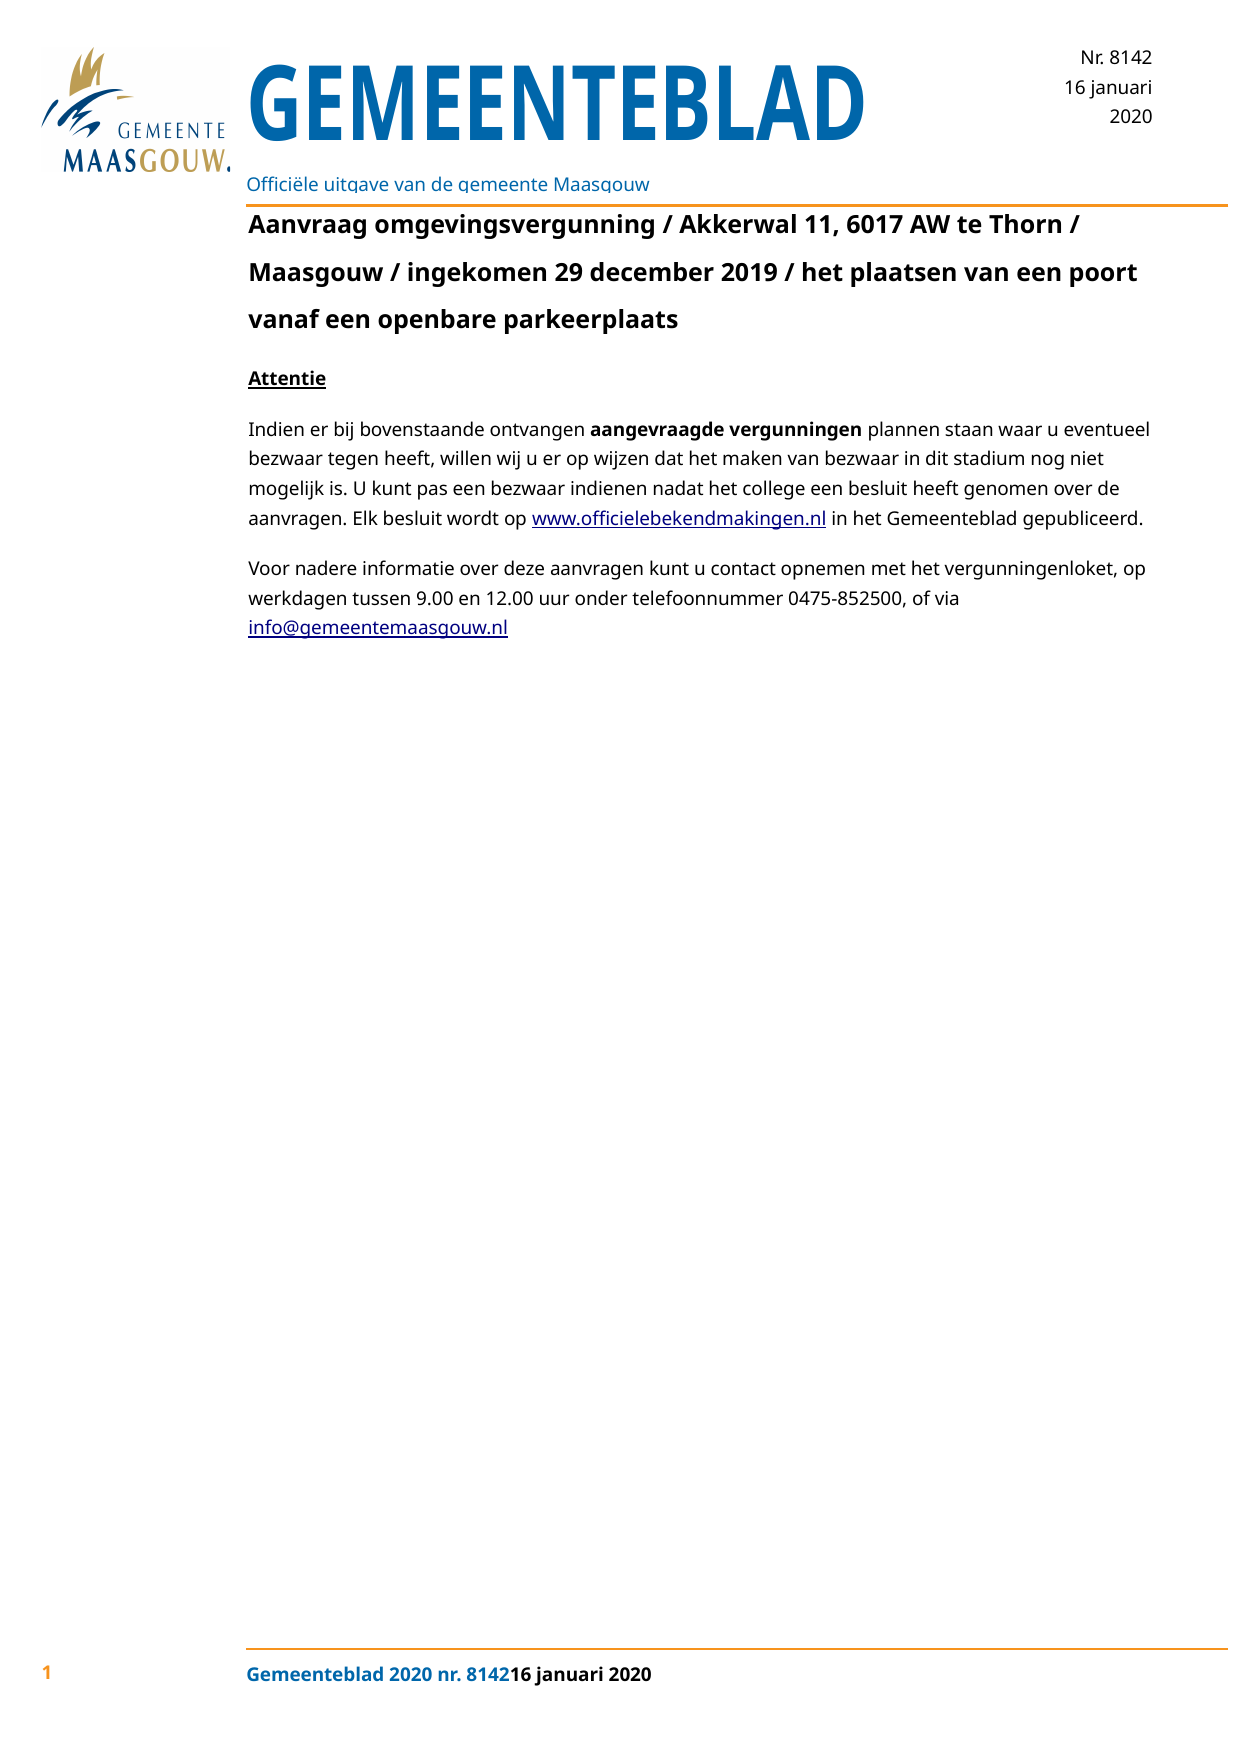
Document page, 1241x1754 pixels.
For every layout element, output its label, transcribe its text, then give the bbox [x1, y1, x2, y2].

text Aanvraag omgevingsvergunning / Akkerwal 11, 6017 AW te Thorn / Maasgouw / ingekomen 29 december 2019 / het plaatsen van een poort vanaf een openbare parkeerplaats [248, 207, 1152, 336]
picture [41, 47, 231, 172]
text Attentie [248, 366, 1152, 391]
text Indien er bij bovenstaande ontvangen aangevraagde vergunningen plannen staan waar u eventueel bezwaar tegen heeft, willen wij u er op wijzen dat het maken van bezwaar in dit stadium nog niet mogelijk is. U kunt pas een bezwaar indienen nadat het college een besluit heeft genomen over de aanvragen. Elk besluit wordt op www.officielebekendmakingen.nl in het Gemeenteblad gepubliceerd. [248, 416, 1152, 530]
text Voor nadere informatie over deze aanvragen kunt u contact opnemen met het vergunningenloket, op werkdagen tussen 9.00 en 12.00 uur onder telefoonnummer 0475-852500, of via info@gemeentemaasgouw.nl [248, 555, 1152, 640]
